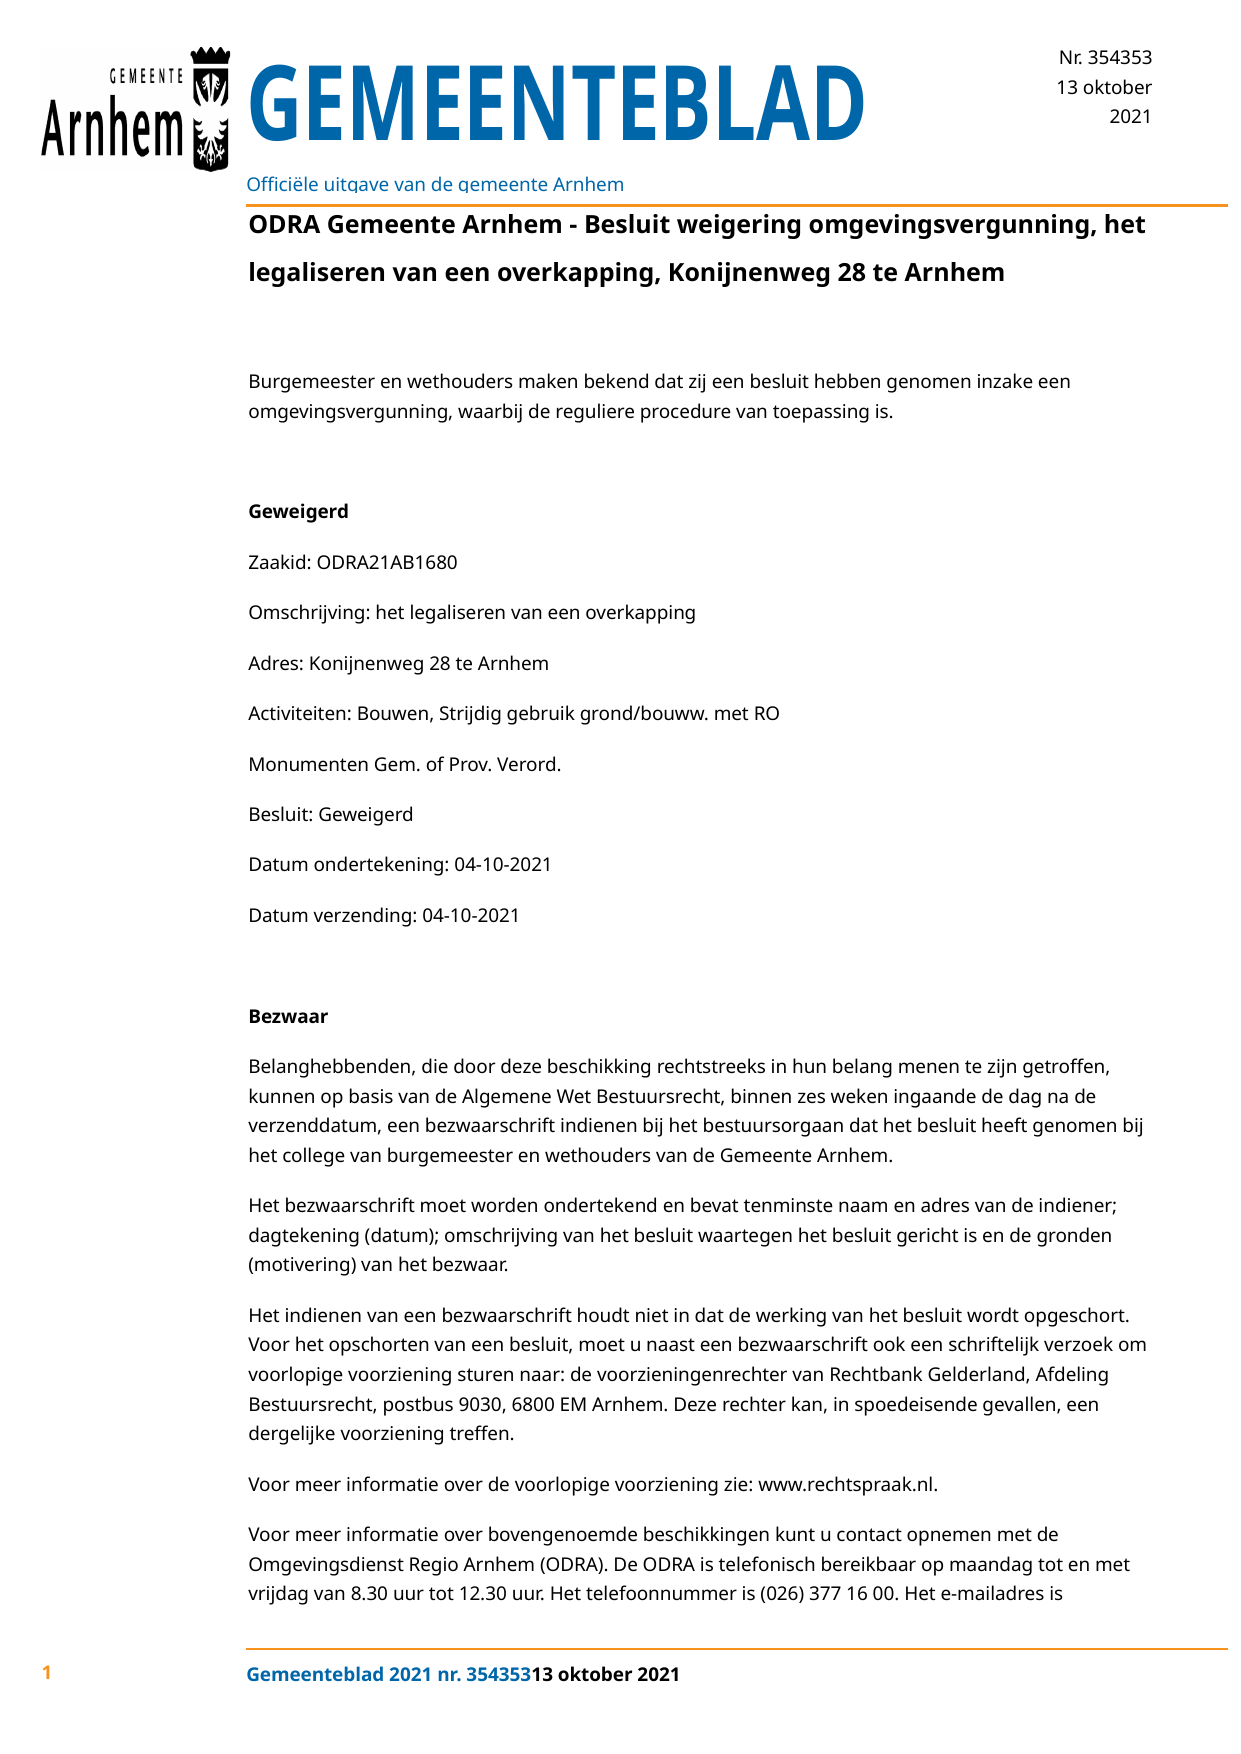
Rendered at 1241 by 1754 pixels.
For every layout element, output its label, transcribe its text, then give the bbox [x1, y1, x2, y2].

text ODRA Gemeente Arnhem - Besluit weigering omgevingsvergunning, het legaliseren van een overkapping, Konijnenweg 28 te Arnhem [248, 207, 1152, 288]
text Besluit: Geweigerd [248, 801, 1152, 827]
text Datum ondertekening: 04-10-2021 [248, 852, 1152, 877]
text Geweigerd [248, 499, 1152, 524]
text Burgemeester en wethouders maken bekend dat zij een besluit hebben genomen inzake een omgevingsvergunning, waarbij de reguliere procedure van toepassing is. [248, 368, 1152, 424]
text Monumenten Gem. of Prov. Verord. [248, 751, 1152, 777]
text Zaakid: ODRA21AB1680 [248, 549, 1152, 575]
text Belanghebbenden, die door deze beschikking rechtstreeks in hun belang menen te zijn getroffen, kunnen op basis van de Algemene Wet Bestuursrecht, binnen zes weken ingaande de dag na de verzenddatum, een bezwaarschrift indienen bij het bestuursorgaan dat het besluit heeft genomen bij het college van burgemeester en wethouders van de Gemeente Arnhem. [248, 1053, 1152, 1168]
text Datum verzending: 04-10-2021 [248, 902, 1152, 928]
text Het bezwaarschrift moet worden ondertekend en bevat tenminste naam en adres van de indiener; dagtekening (datum); omschrijving van het besluit waartegen het besluit gericht is en de gronden (motivering) van het bezwaar. [248, 1192, 1152, 1277]
text Voor meer informatie over bovengenoemde beschikkingen kunt u contact opnemen met de Omgevingsdienst Regio Arnhem (ODRA). De ODRA is telefonisch bereikbaar op maandag tot en met vrijdag van 8.30 uur tot 12.30 uur. Het telefoonnummer is (026) 377 16 00. Het e-mailadres is [248, 1521, 1152, 1606]
text Omschrijving: het legaliseren van een overkapping [248, 599, 1152, 625]
text Bezwaar [248, 1003, 1152, 1029]
text Activiteiten: Bouwen, Strijdig gebruik grond/bouww. met RO [248, 700, 1152, 726]
text Adres: Konijnenweg 28 te Arnhem [248, 650, 1152, 676]
text Het indienen van een bezwaarschrift houdt niet in dat de werking van het besluit wordt opgeschort. Voor het opschorten van een besluit, moet u naast een bezwaarschrift ook een schriftelijk verzoek om voorlopige voorziening sturen naar: de voorzieningenrechter van Rechtbank Gelderland, Afdeling Bestuursrecht, postbus 9030, 6800 EM Arnhem. Deze rechter kan, in spoedeisende gevallen, een dergelijke voorziening treffen. [248, 1302, 1152, 1446]
picture [41, 47, 231, 172]
text Voor meer informatie over de voorlopige voorziening zie: www.rechtspraak.nl. [248, 1471, 1152, 1497]
